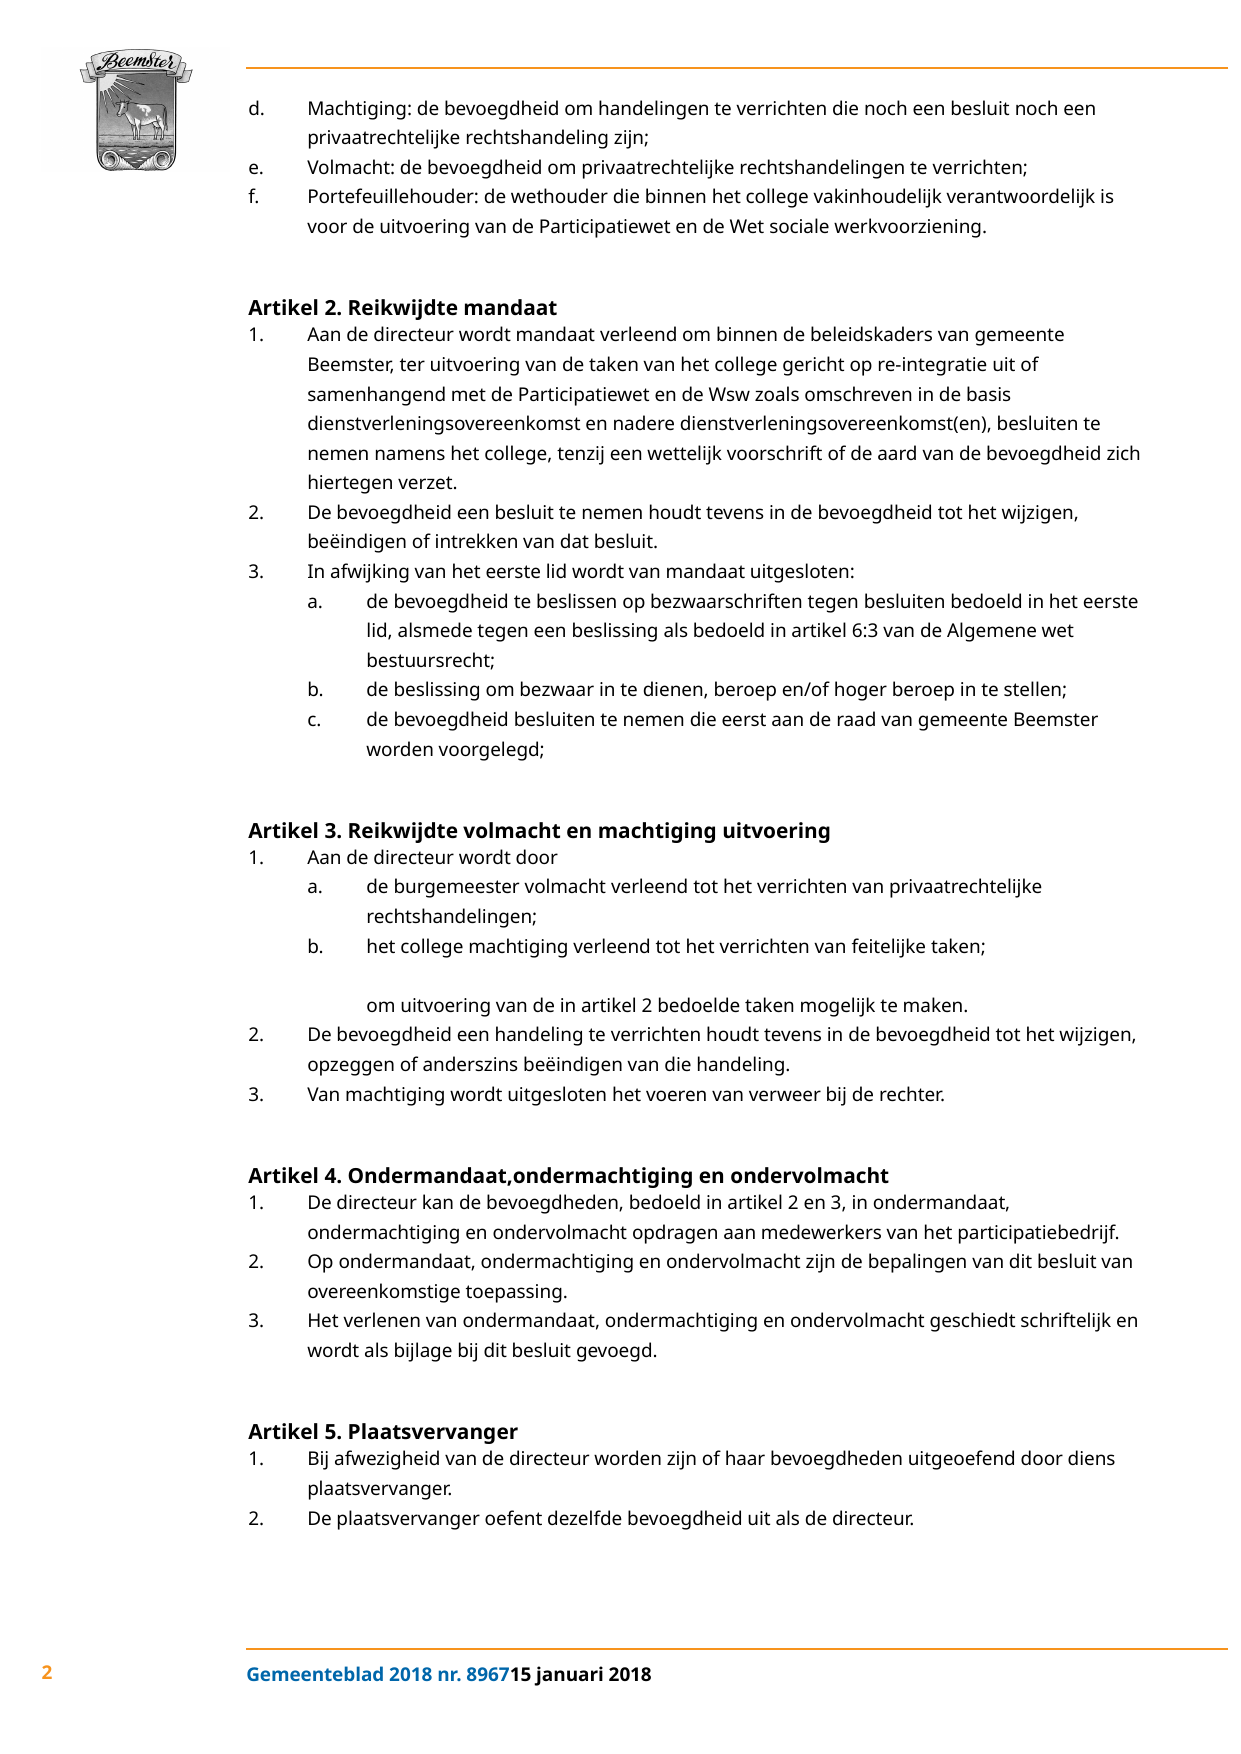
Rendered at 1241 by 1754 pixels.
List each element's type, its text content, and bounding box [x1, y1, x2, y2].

list De plaatsvervanger oefent dezelfde bevoegdheid uit als de directeur. [248, 1505, 1152, 1531]
text Artikel 2. Reikwijdte mandaat [248, 293, 1152, 322]
list om uitvoering van de in artikel 2 bedoelde taken mogelijk te maken. [307, 992, 1152, 1018]
list Bij afwezigheid van de directeur worden zijn of haar bevoegdheden uitgeoefend door diens plaatsvervanger. [248, 1446, 1152, 1501]
list de beslissing om bezwaar in te dienen, beroep en/of hoger beroep in te stellen; [307, 677, 1152, 702]
list De bevoegdheid een handeling te verrichten houdt tevens in de bevoegdheid tot het wijzigen, opzeggen of anderszins beëindigen van die handeling. [248, 1022, 1152, 1077]
list Aan de directeur wordt door [248, 844, 1152, 870]
list de bevoegdheid te beslissen op bezwaarschriften tegen besluiten bedoeld in het eerste lid, alsmede tegen een beslissing als bedoeld in artikel 6:3 van de Algemene wet bestuursrecht; [307, 588, 1152, 673]
list Volmacht: de bevoegdheid om privaatrechtelijke rechtshandelingen te verrichten; [248, 154, 1152, 180]
text Artikel 5. Plaatsvervanger [248, 1417, 1152, 1446]
list de bevoegdheid besluiten te nemen die eerst aan de raad van gemeente Beemster worden voorgelegd; [307, 706, 1152, 761]
list Machtiging: de bevoegdheid om handelingen te verrichten die noch een besluit noch een privaatrechtelijke rechtshandeling zijn; [248, 95, 1152, 150]
text Artikel 4. Ondermandaat,ondermachtiging en ondervolmacht [248, 1161, 1152, 1189]
list Het verlenen van ondermandaat, ondermachtiging en ondervolmacht geschiedt schriftelijk en wordt als bijlage bij dit besluit gevoegd. [248, 1308, 1152, 1363]
list Aan de directeur wordt mandaat verleend om binnen de beleidskaders van gemeente Beemster, ter uitvoering van de taken van het college gericht op re-integratie uit of samenhangend met de Participatiewet en de Wsw zoals omschreven in de basis dienstverleningsovereenkomst en nadere dienstverleningsovereenkomst(en), besluiten te nemen namens het college, tenzij een wettelijk voorschrift of de aard van de bevoegdheid zich hiertegen verzet. [248, 322, 1152, 495]
list De bevoegdheid een besluit te nemen houdt tevens in de bevoegdheid tot het wijzigen, beëindigen of intrekken van dat besluit. [248, 499, 1152, 554]
list Portefeuillehouder: de wethouder die binnen het college vakinhoudelijk verantwoordelijk is voor de uitvoering van de Participatiewet en de Wet sociale werkvoorziening. [248, 183, 1152, 239]
list Op ondermandaat, ondermachtiging en ondervolmacht zijn de bepalingen van dit besluit van overeenkomstige toepassing. [248, 1248, 1152, 1304]
picture [41, 47, 231, 172]
list De directeur kan de bevoegdheden, bedoeld in artikel 2 en 3, in ondermandaat, ondermachtiging en ondervolmacht opdragen aan medewerkers van het participatiebedrijf. [248, 1189, 1152, 1244]
list In afwijking van het eerste lid wordt van mandaat uitgesloten: [248, 558, 1152, 584]
text Artikel 3. Reikwijdte volmacht en machtiging uitvoering [248, 816, 1152, 844]
list de burgemeester volmacht verleend tot het verrichten van privaatrechtelijke rechtshandelingen; [307, 874, 1152, 929]
list het college machtiging verleend tot het verrichten van feitelijke taken; [307, 933, 1152, 959]
list Van machtiging wordt uitgesloten het voeren van verweer bij de rechter. [248, 1081, 1152, 1107]
